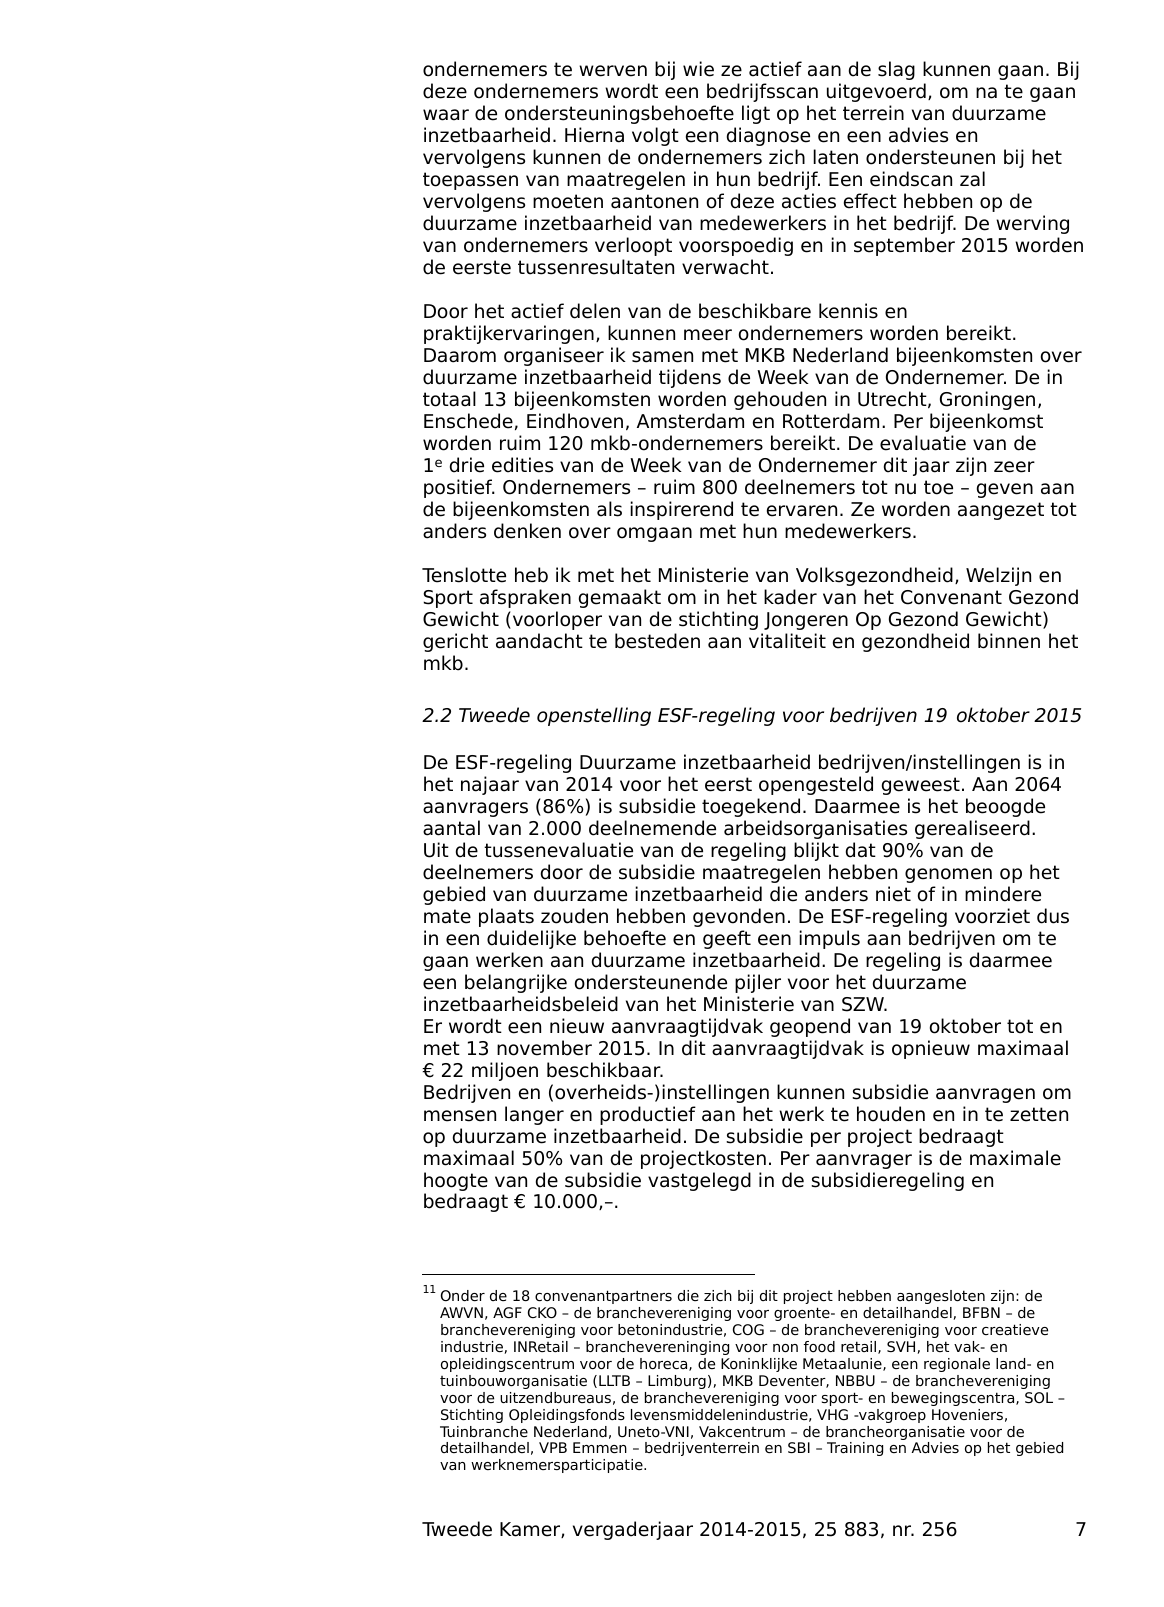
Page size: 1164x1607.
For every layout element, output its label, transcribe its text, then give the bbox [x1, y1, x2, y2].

text Uit de tussenevaluatie van de regeling blijkt dat 90% van de deelnemers door de subsidie maatregelen hebben genomen op het gebied van duurzame inzetbaarheid die anders niet of in mindere mate plaats zouden hebben gevonden. De ESF-regeling voorziet dus in een duidelijke behoefte en geeft een impuls aan bedrijven om te gaan werken aan duurzame inzetbaarheid. De regeling is daarmee een belangrijke ondersteunende pijler voor het duurzame inzetbaarheidsbeleid van het Ministerie van SZW. [422, 840, 1087, 1016]
text Tenslotte heb ik met het Ministerie van Volksgezondheid, Welzijn en Sport afspraken gemaakt om in het kader van het Convenant Gezond Gewicht (voorloper van de stichting Jongeren Op Gezond Gewicht) gericht aandacht te besteden aan vitaliteit en gezondheid binnen het mkb. [422, 565, 1087, 675]
text De ESF-regeling Duurzame inzetbaarheid bedrijven/instellingen is in het najaar van 2014 voor het eerst opengesteld geweest. Aan 2064 aanvragers (86%) is subsidie toegekend. Daarmee is het beoogde aantal van 2.000 deelnemende arbeidsorganisaties gerealiseerd. [422, 752, 1087, 840]
text Onder de 18 convenantpartners die zich bij dit project hebben aangesloten zijn: de AWVN, AGF CKO – de branchevereniging voor groente- en detailhandel, BFBN – de branchevereniging voor betonindustrie, COG – de branchevereniging voor creatieve industrie, INRetail – branchevereninging voor non food retail, SVH, het vak- en opleidingscentrum voor de horeca, de Koninklijke Metaalunie, een regionale land- en tuinbouworganisatie (LLTB – Limburg), MKB Deventer, NBBU – de branchevereniging voor de uitzendbureaus, de branchevereniging voor sport- en bewegingscentra, SOL – Stichting Opleidingsfonds levensmiddelenindustrie, VHG -vakgroep Hoveniers, Tuinbranche Nederland, Uneto-VNI, Vakcentrum – de brancheorganisatie voor de detailhandel, VPB Emmen – bedrijventerrein en SBI – Training en Advies op het gebied van werknemersparticipatie. [422, 1283, 1087, 1474]
subtitle 2.2 Tweede openstelling ESF-regeling voor bedrijven 19 oktober 2015 [422, 705, 1087, 727]
text ondernemers te werven bij wie ze actief aan de slag kunnen gaan. Bij deze ondernemers wordt een bedrijfsscan uitgevoerd, om na te gaan waar de ondersteuningsbehoefte ligt op het terrein van duurzame inzetbaarheid. Hierna volgt een diagnose en een advies en vervolgens kunnen de ondernemers zich laten ondersteunen bij het toepassen van maatregelen in hun bedrijf. Een eindscan zal vervolgens moeten aantonen of deze acties effect hebben op de duurzame inzetbaarheid van medewerkers in het bedrijf. De werving van ondernemers verloopt voorspoedig en in september 2015 worden de eerste tussenresultaten verwacht. [422, 59, 1087, 279]
text Door het actief delen van de beschikbare kennis en praktijkervaringen, kunnen meer ondernemers worden bereikt. Daarom organiseer ik samen met MKB Nederland bijeenkomsten over duurzame inzetbaarheid tijdens de Week van de Ondernemer. De in totaal 13 bijeenkomsten worden gehouden in Utrecht, Groningen, Enschede, Eindhoven, Amsterdam en Rotterdam. Per bijeenkomst worden ruim 120 mkb-ondernemers bereikt. De evaluatie van de 1e drie edities van de Week van de Ondernemer dit jaar zijn zeer positief. Ondernemers – ruim 800 deelnemers tot nu toe – geven aan de bijeenkomsten als inspirerend te ervaren. Ze worden aangezet tot anders denken over omgaan met hun medewerkers. [422, 301, 1087, 543]
text Er wordt een nieuw aanvraagtijdvak geopend van 19 oktober tot en met 13 november 2015. In dit aanvraagtijdvak is opnieuw maximaal € 22 miljoen beschikbaar. [422, 1016, 1087, 1082]
text Bedrijven en (overheids-)instellingen kunnen subsidie aanvragen om mensen langer en productief aan het werk te houden en in te zetten op duurzame inzetbaarheid. De subsidie per project bedraagt maximaal 50% van de projectkosten. Per aanvrager is de maximale hoogte van de subsidie vastgelegd in de subsidieregeling en bedraagt € 10.000,–. [422, 1082, 1087, 1213]
